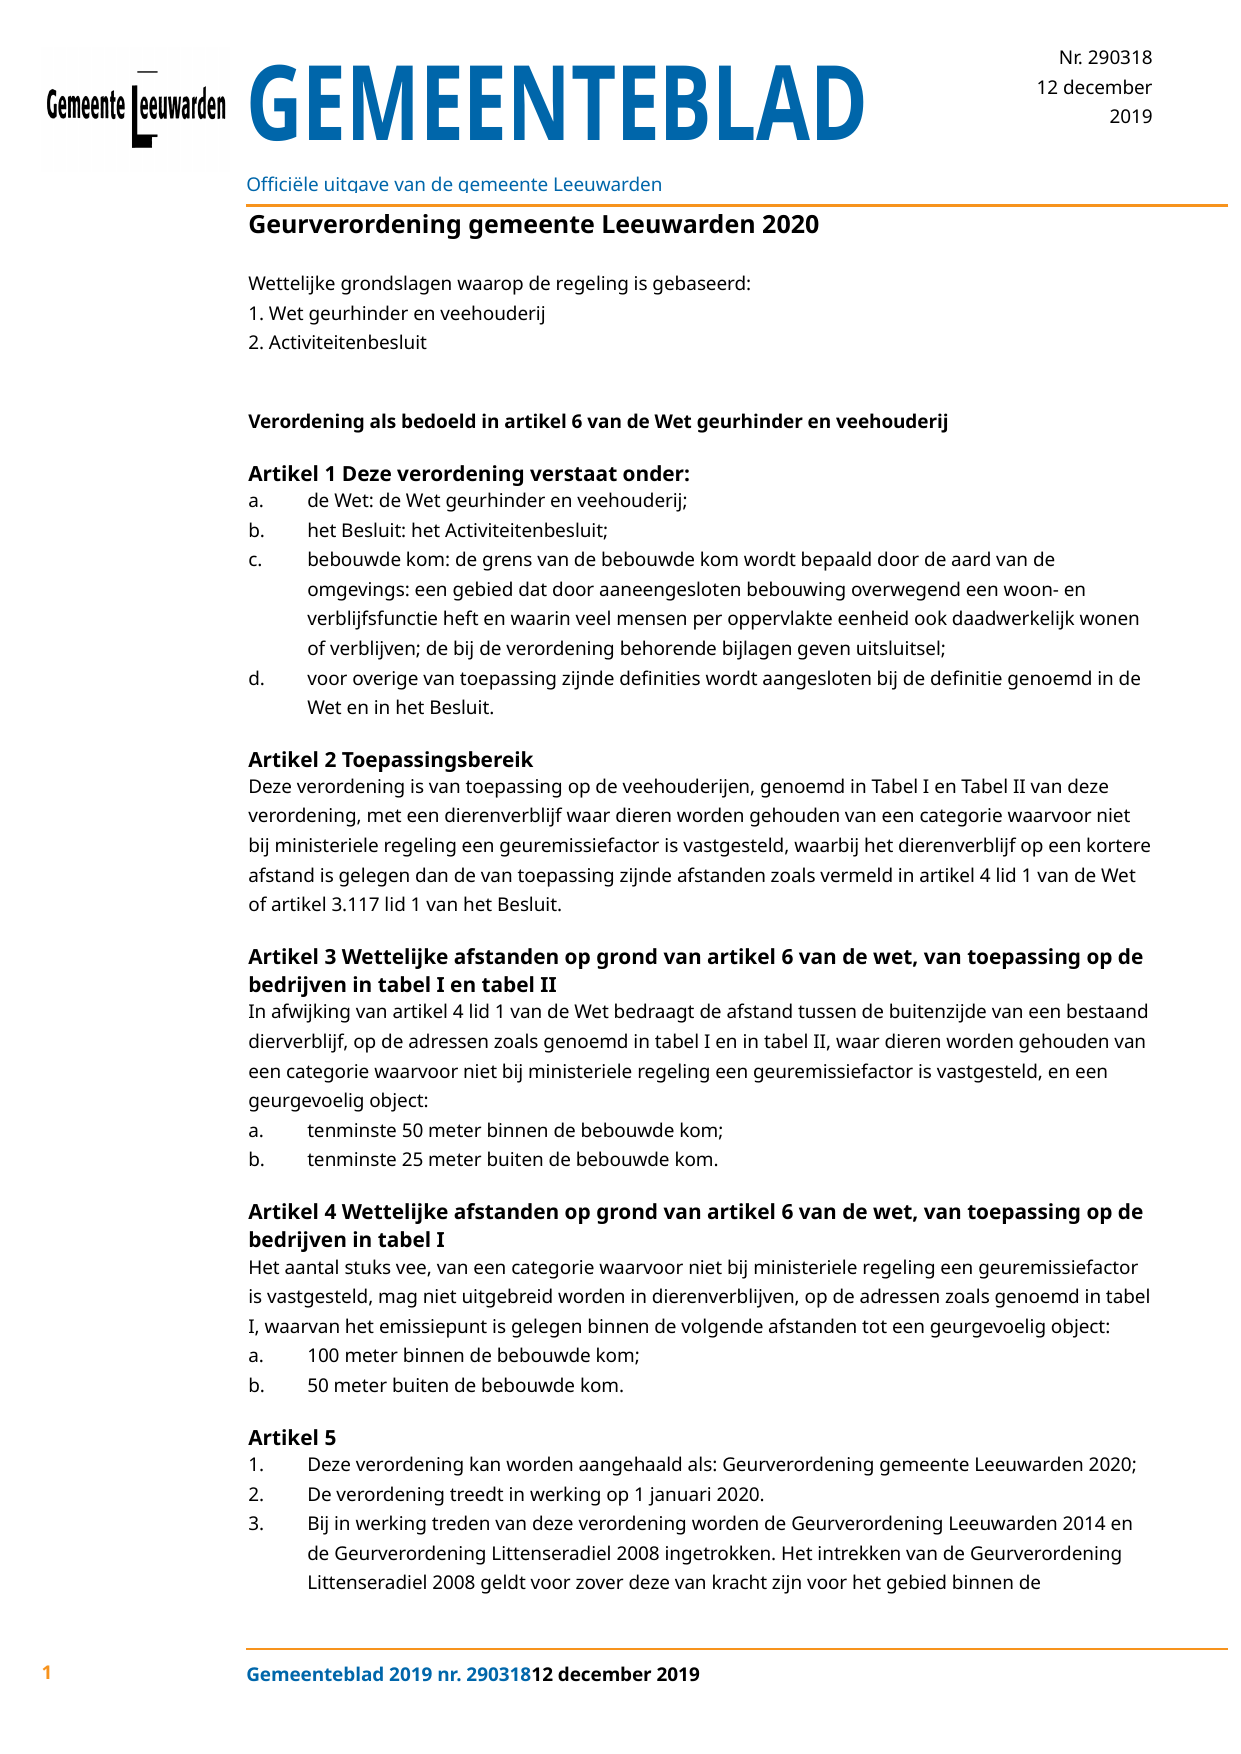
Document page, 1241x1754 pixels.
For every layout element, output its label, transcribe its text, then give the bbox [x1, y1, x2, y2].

text Deze verordening is van toepassing op de veehouderijen, genoemd in Tabel I en Tabel II van deze verordening, met een dierenverblijf waar dieren worden gehouden van een categorie waarvoor niet bij ministeriele regeling een geuremissiefactor is vastgesteld, waarbij het dierenverblijf op een kortere afstand is gelegen dan de van toepassing zijnde afstanden zoals vermeld in artikel 4 lid 1 van de Wet of artikel 3.117 lid 1 van het Besluit. [248, 773, 1152, 917]
text Het aantal stuks vee, van een categorie waarvoor niet bij ministeriele regeling een geuremissiefactor is vastgesteld, mag niet uitgebreid worden in dierenverblijven, op de adressen zoals genoemd in tabel I, waarvan het emissiepunt is gelegen binnen de volgende afstanden tot een geurgevoelig object: [248, 1254, 1152, 1339]
text Artikel 1 Deze verordening verstaat onder: [248, 459, 1152, 487]
picture [41, 47, 231, 172]
text Artikel 3 Wettelijke afstanden op grond van artikel 6 van de wet, van toepassing op de bedrijven in tabel I en tabel II [248, 942, 1152, 999]
list De verordening treedt in werking op 1 januari 2020. [248, 1481, 1152, 1506]
text 2. Activiteitenbesluit [248, 329, 1152, 355]
list de Wet: de Wet geurhinder en veehouderij; [248, 487, 1152, 513]
text 1. Wet geurhinder en veehouderij [248, 300, 1152, 326]
list bebouwde kom: de grens van de bebouwde kom wordt bepaald door de aard van de omgevings: een gebied dat door aaneengesloten bebouwing overwegend een woon- en verblijfsfunctie heft en waarin veel mensen per oppervlakte eenheid ook daadwerkelijk wonen of verblijven; de bij de verordening behorende bijlagen geven uitsluitsel; [248, 546, 1152, 661]
text Artikel 5 [248, 1423, 1152, 1451]
text In afwijking van artikel 4 lid 1 van de Wet bedraagt de afstand tussen de buitenzijde van een bestaand dierverblijf, op de adressen zoals genoemd in tabel I en in tabel II, waar dieren worden gehouden van een categorie waarvoor niet bij ministeriele regeling een geuremissiefactor is vastgesteld, en een geurgevoelig object: [248, 999, 1152, 1113]
text Geurverordening gemeente Leeuwarden 2020 [248, 207, 1152, 241]
list 100 meter binnen de bebouwde kom; [248, 1343, 1152, 1368]
list tenminste 25 meter buiten de bebouwde kom. [248, 1147, 1152, 1172]
list 50 meter buiten de bebouwde kom. [248, 1372, 1152, 1398]
list Bij in werking treden van deze verordening worden de Geurverordening Leeuwarden 2014 en de Geurverordening Littenseradiel 2008 ingetrokken. Het intrekken van de Geurverordening Littenseradiel 2008 geldt voor zover deze van kracht zijn voor het gebied binnen de [248, 1510, 1152, 1595]
list Deze verordening kan worden aangehaald als: Geurverordening gemeente Leeuwarden 2020; [248, 1451, 1152, 1477]
list tenminste 50 meter binnen de bebouwde kom; [248, 1117, 1152, 1143]
list voor overige van toepassing zijnde definities wordt aangesloten bij de definitie genoemd in de Wet en in het Besluit. [248, 665, 1152, 720]
text Verordening als bedoeld in artikel 6 van de Wet geurhinder en veehouderij [248, 408, 1152, 434]
list het Besluit: het Activiteitenbesluit; [248, 517, 1152, 542]
text Artikel 2 Toepassingsbereik [248, 745, 1152, 773]
text Artikel 4 Wettelijke afstanden op grond van artikel 6 van de wet, van toepassing op de bedrijven in tabel I [248, 1197, 1152, 1254]
text Wettelijke grondslagen waarop de regeling is gebaseerd: [248, 270, 1152, 296]
